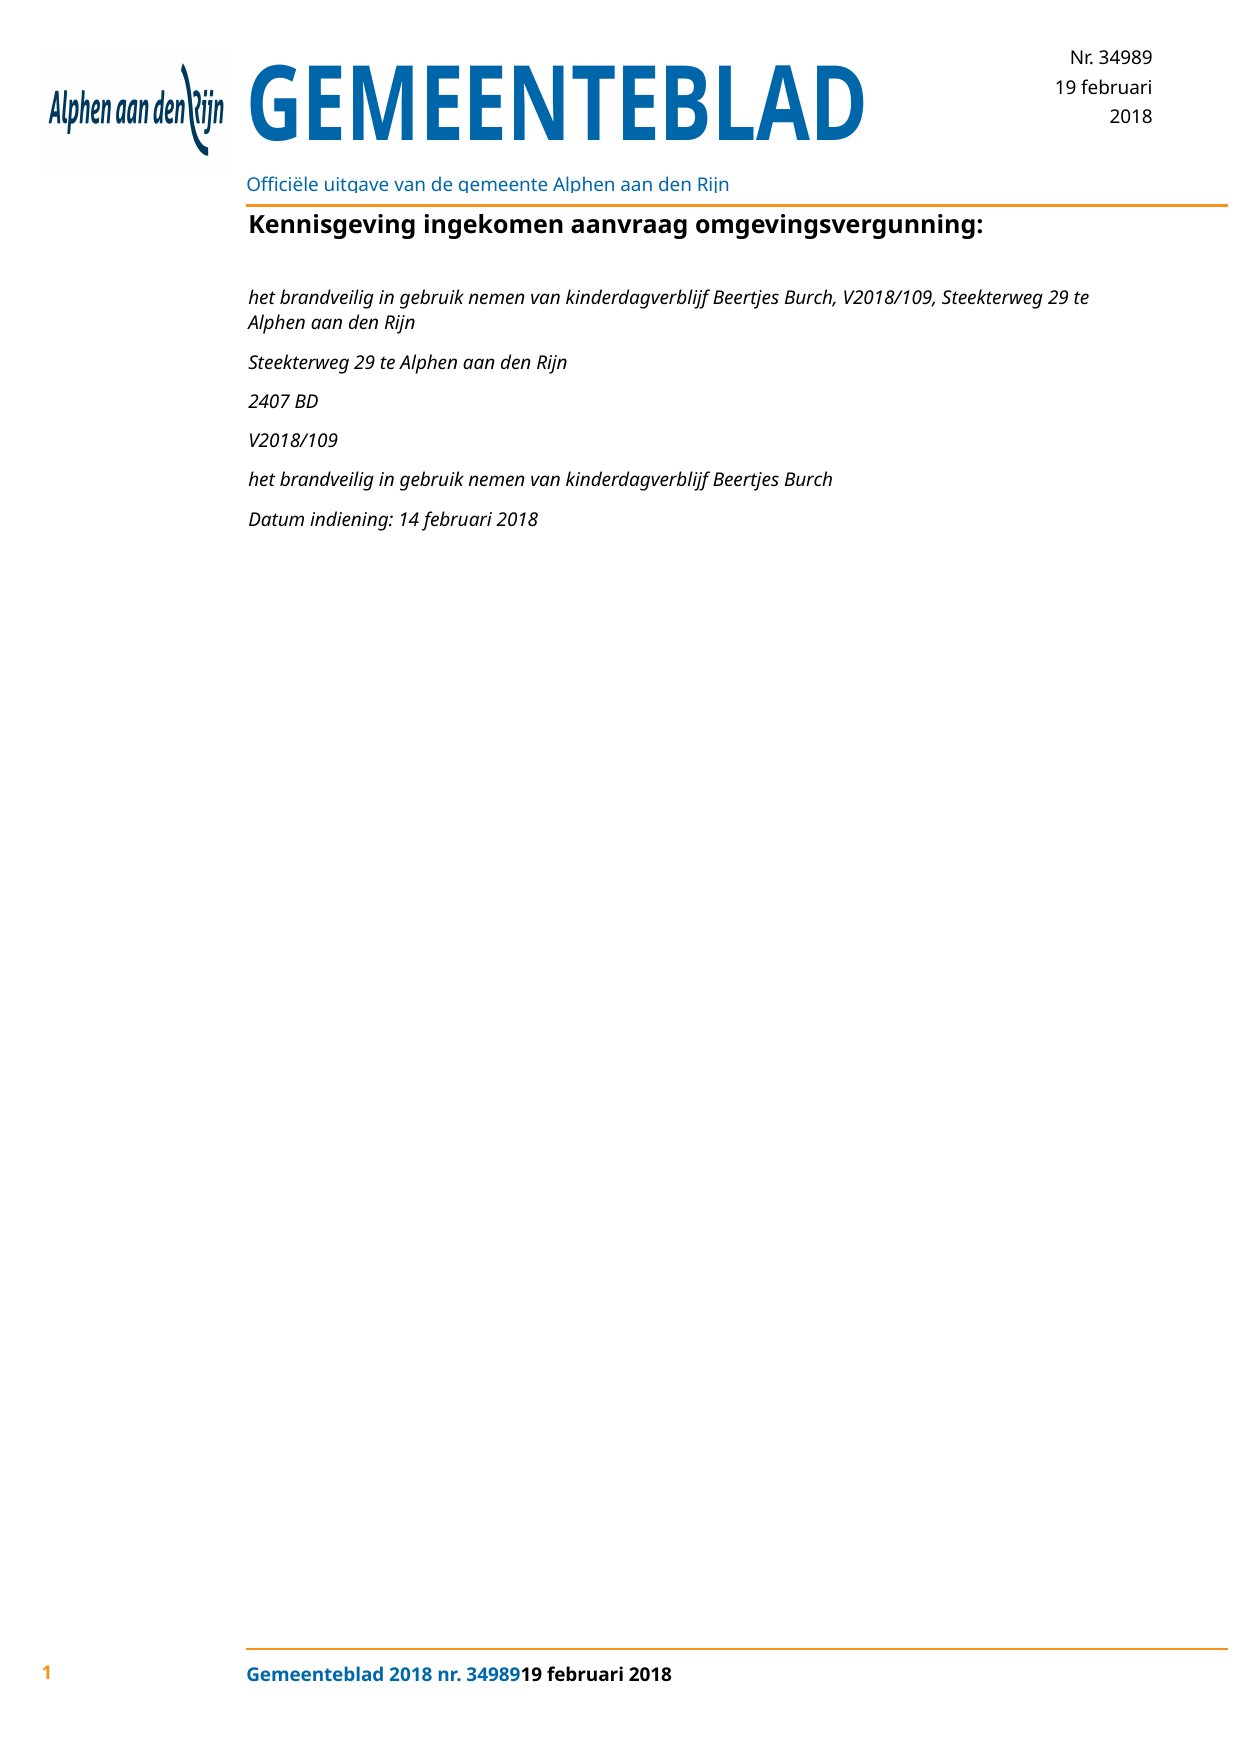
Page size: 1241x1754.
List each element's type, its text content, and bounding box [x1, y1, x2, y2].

text V2018/109 [248, 427, 1152, 453]
text Kennisgeving ingekomen aanvraag omgevingsvergunning: [248, 207, 1152, 241]
text Steekterweg 29 te Alphen aan den Rijn [248, 349, 1152, 374]
text 2407 BD [248, 388, 1152, 414]
text het brandveilig in gebruik nemen van kinderdagverblijf Beertjes Burch, V2018/109, Steekterweg 29 te Alphen aan den Rijn [248, 284, 1152, 335]
text het brandveilig in gebruik nemen van kinderdagverblijf Beertjes Burch [248, 467, 1152, 492]
text Datum indiening: 14 februari 2018 [248, 506, 1152, 532]
picture [41, 47, 231, 172]
